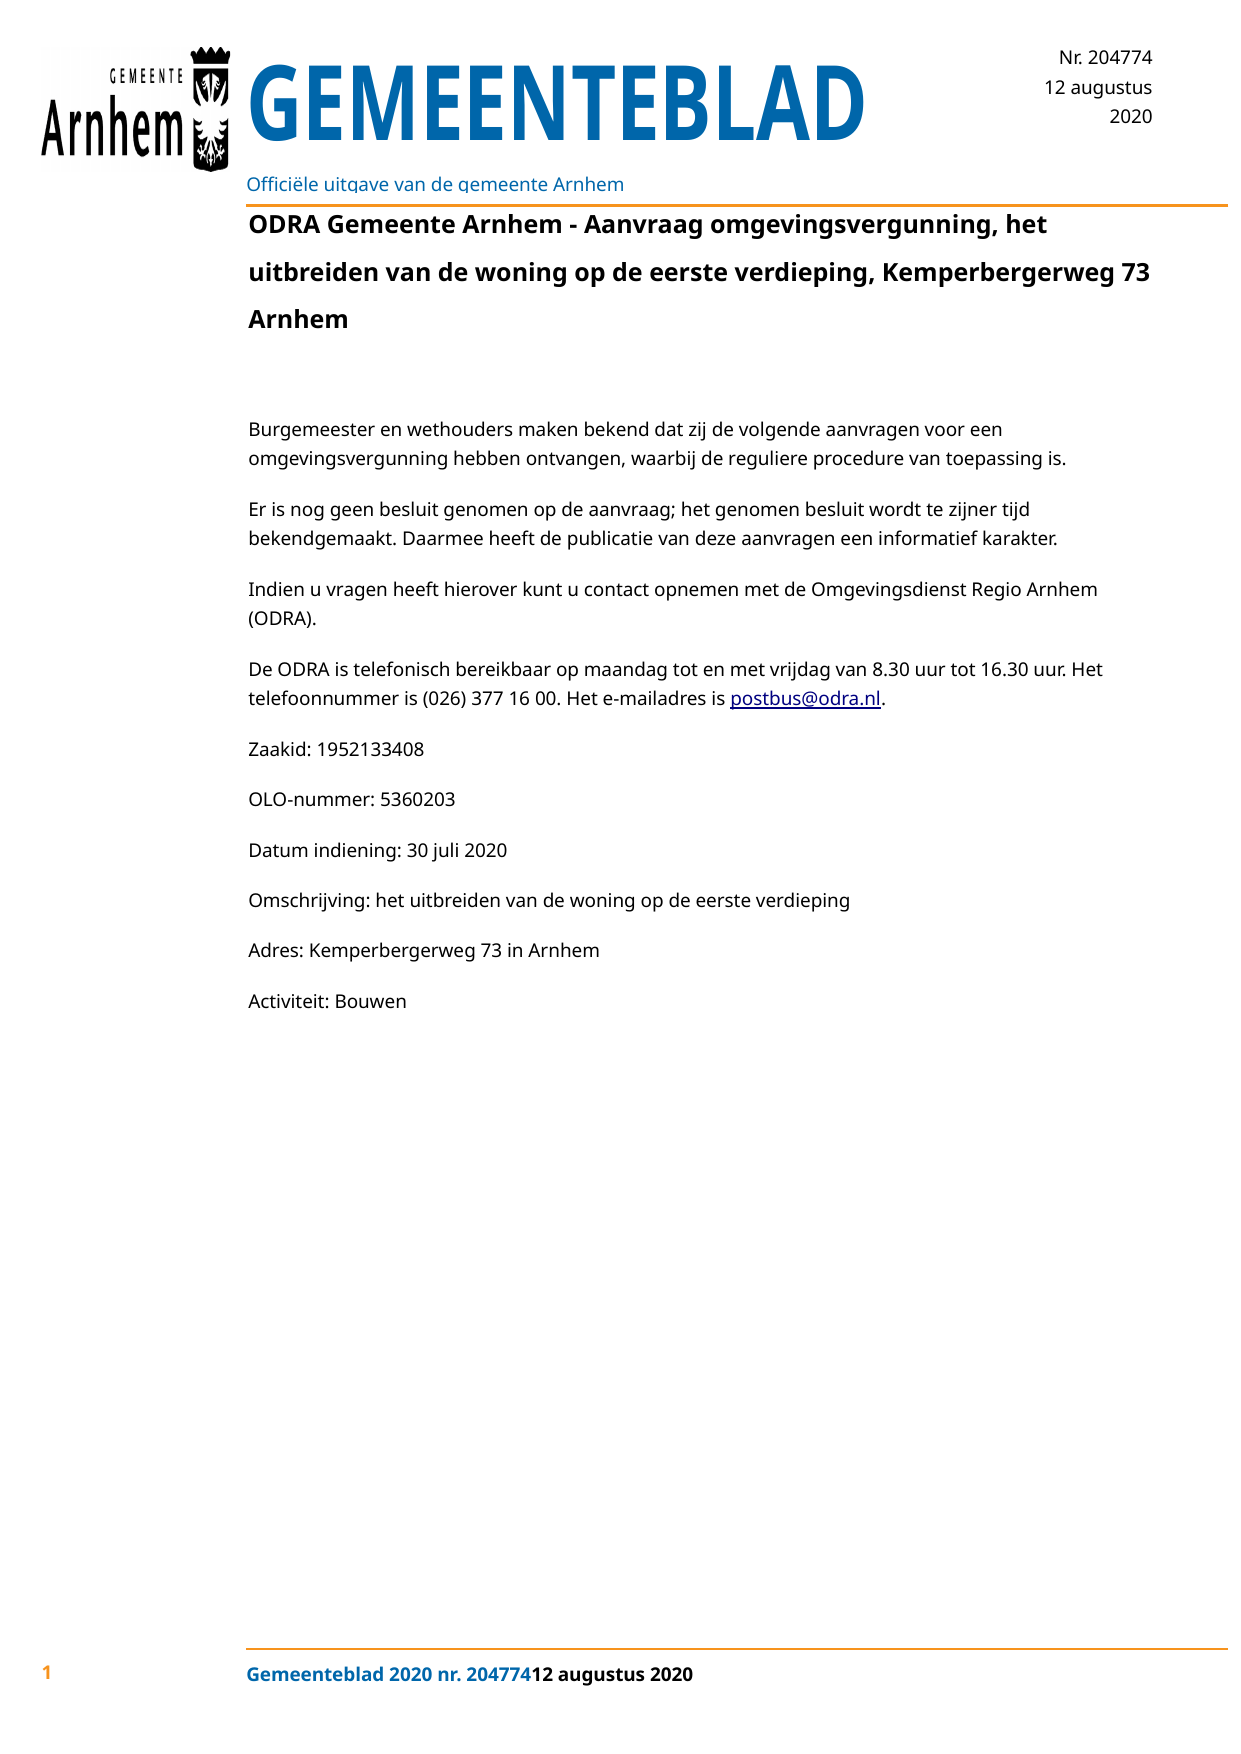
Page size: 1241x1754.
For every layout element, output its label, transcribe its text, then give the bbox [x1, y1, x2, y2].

picture [41, 47, 231, 172]
text Activiteit: Bouwen [248, 988, 1152, 1014]
text Indien u vragen heeft hierover kunt u contact opnemen met de Omgevingsdienst Regio Arnhem (ODRA). [248, 576, 1152, 631]
text OLO-nummer: 5360203 [248, 786, 1152, 812]
text Burgemeester en wethouders maken bekend dat zij de volgende aanvragen voor een omgevingsvergunning hebben ontvangen, waarbij de reguliere procedure van toepassing is. [248, 416, 1152, 471]
text Er is nog geen besluit genomen op de aanvraag; het genomen besluit wordt te zijner tijd bekendgemaakt. Daarmee heeft de publicatie van deze aanvragen een informatief karakter. [248, 496, 1152, 551]
text Adres: Kemperbergerweg 73 in Arnhem [248, 938, 1152, 963]
text ODRA Gemeente Arnhem - Aanvraag omgevingsvergunning, het uitbreiden van de woning op de eerste verdieping, Kemperbergerweg 73 Arnhem [248, 207, 1152, 336]
text Datum indiening: 30 juli 2020 [248, 837, 1152, 862]
text De ODRA is telefonisch bereikbaar op maandag tot en met vrijdag van 8.30 uur tot 16.30 uur. Het telefoonnummer is (026) 377 16 00. Het e-mailadres is postbus@odra.nl. [248, 656, 1152, 711]
text Zaakid: 1952133408 [248, 736, 1152, 762]
text Omschrijving: het uitbreiden van de woning op de eerste verdieping [248, 887, 1152, 913]
